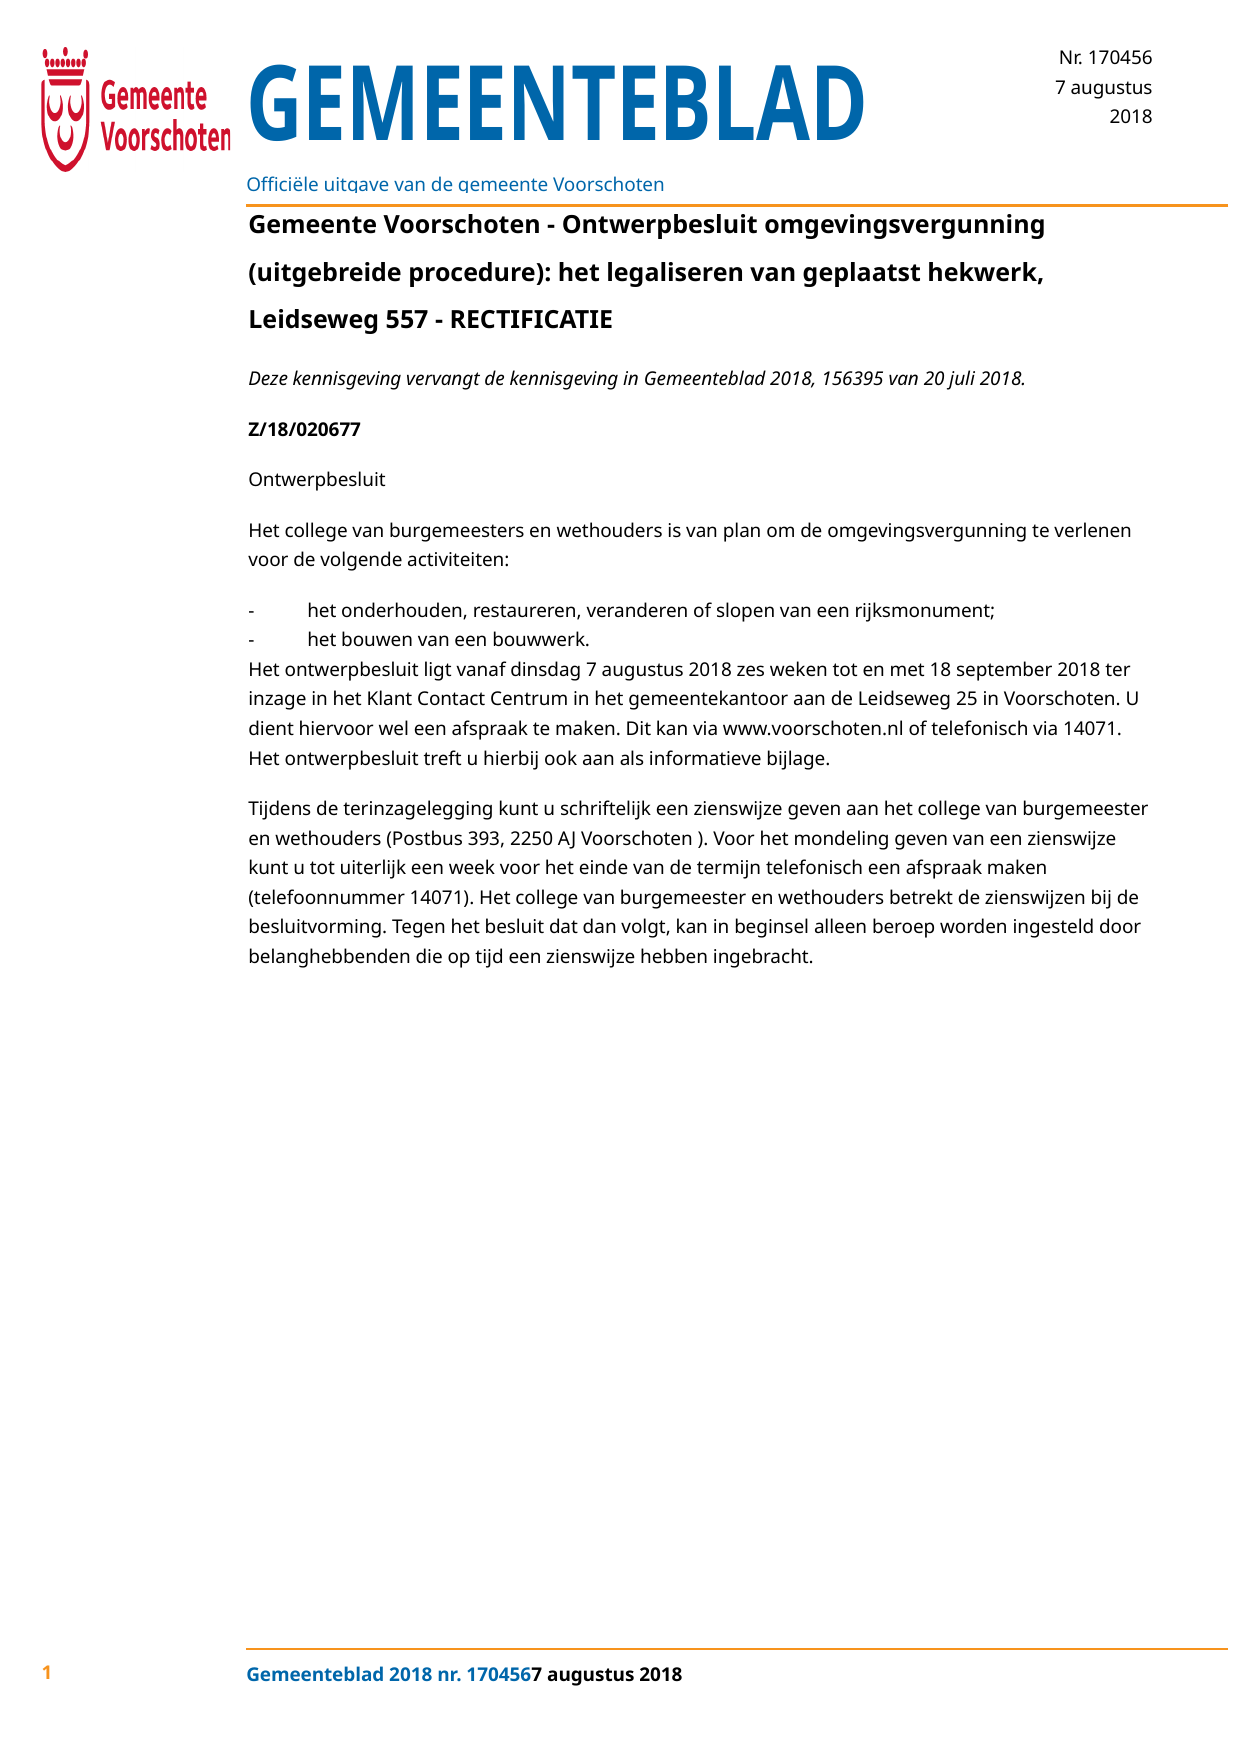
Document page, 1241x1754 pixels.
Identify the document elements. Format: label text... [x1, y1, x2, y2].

picture [41, 47, 231, 172]
text Het college van burgemeesters en wethouders is van plan om de omgevingsvergunning te verlenen voor de volgende activiteiten: [248, 517, 1152, 572]
text Gemeente Voorschoten - Ontwerpbesluit omgevingsvergunning (uitgebreide procedure): het legaliseren van geplaatst hekwerk, Leidseweg 557 - RECTIFICATIE [248, 207, 1152, 336]
text Ontwerpbesluit [248, 466, 1152, 492]
text Z/18/020677 [248, 416, 1152, 442]
text Het ontwerpbesluit ligt vanaf dinsdag 7 augustus 2018 zes weken tot en met 18 september 2018 ter inzage in het Klant Contact Centrum in het gemeentekantoor aan de Leidseweg 25 in Voorschoten. U dient hiervoor wel een afspraak te maken. Dit kan via www.voorschoten.nl of telefonisch via 14071. Het ontwerpbesluit treft u hierbij ook aan als informatieve bijlage. [248, 656, 1152, 770]
text Deze kennisgeving vervangt de kennisgeving in Gemeenteblad 2018, 156395 van 20 juli 2018. [248, 366, 1152, 391]
text Tijdens de terinzagelegging kunt u schriftelijk een zienswijze geven aan het college van burgemeester en wethouders (Postbus 393, 2250 AJ Voorschoten ). Voor het mondeling geven van een zienswijze kunt u tot uiterlijk een week voor het einde van de termijn telefonisch een afspraak maken (telefoonnummer 14071). Het college van burgemeester en wethouders betrekt de zienswijzen bij de besluitvorming. Tegen het besluit dat dan volgt, kan in beginsel alleen beroep worden ingesteld door belanghebbenden die op tijd een zienswijze hebben ingebracht. [248, 795, 1152, 969]
list het onderhouden, restaureren, veranderen of slopen van een rijksmonument; [248, 597, 1152, 622]
list het bouwen van een bouwwerk. [248, 626, 1152, 652]
